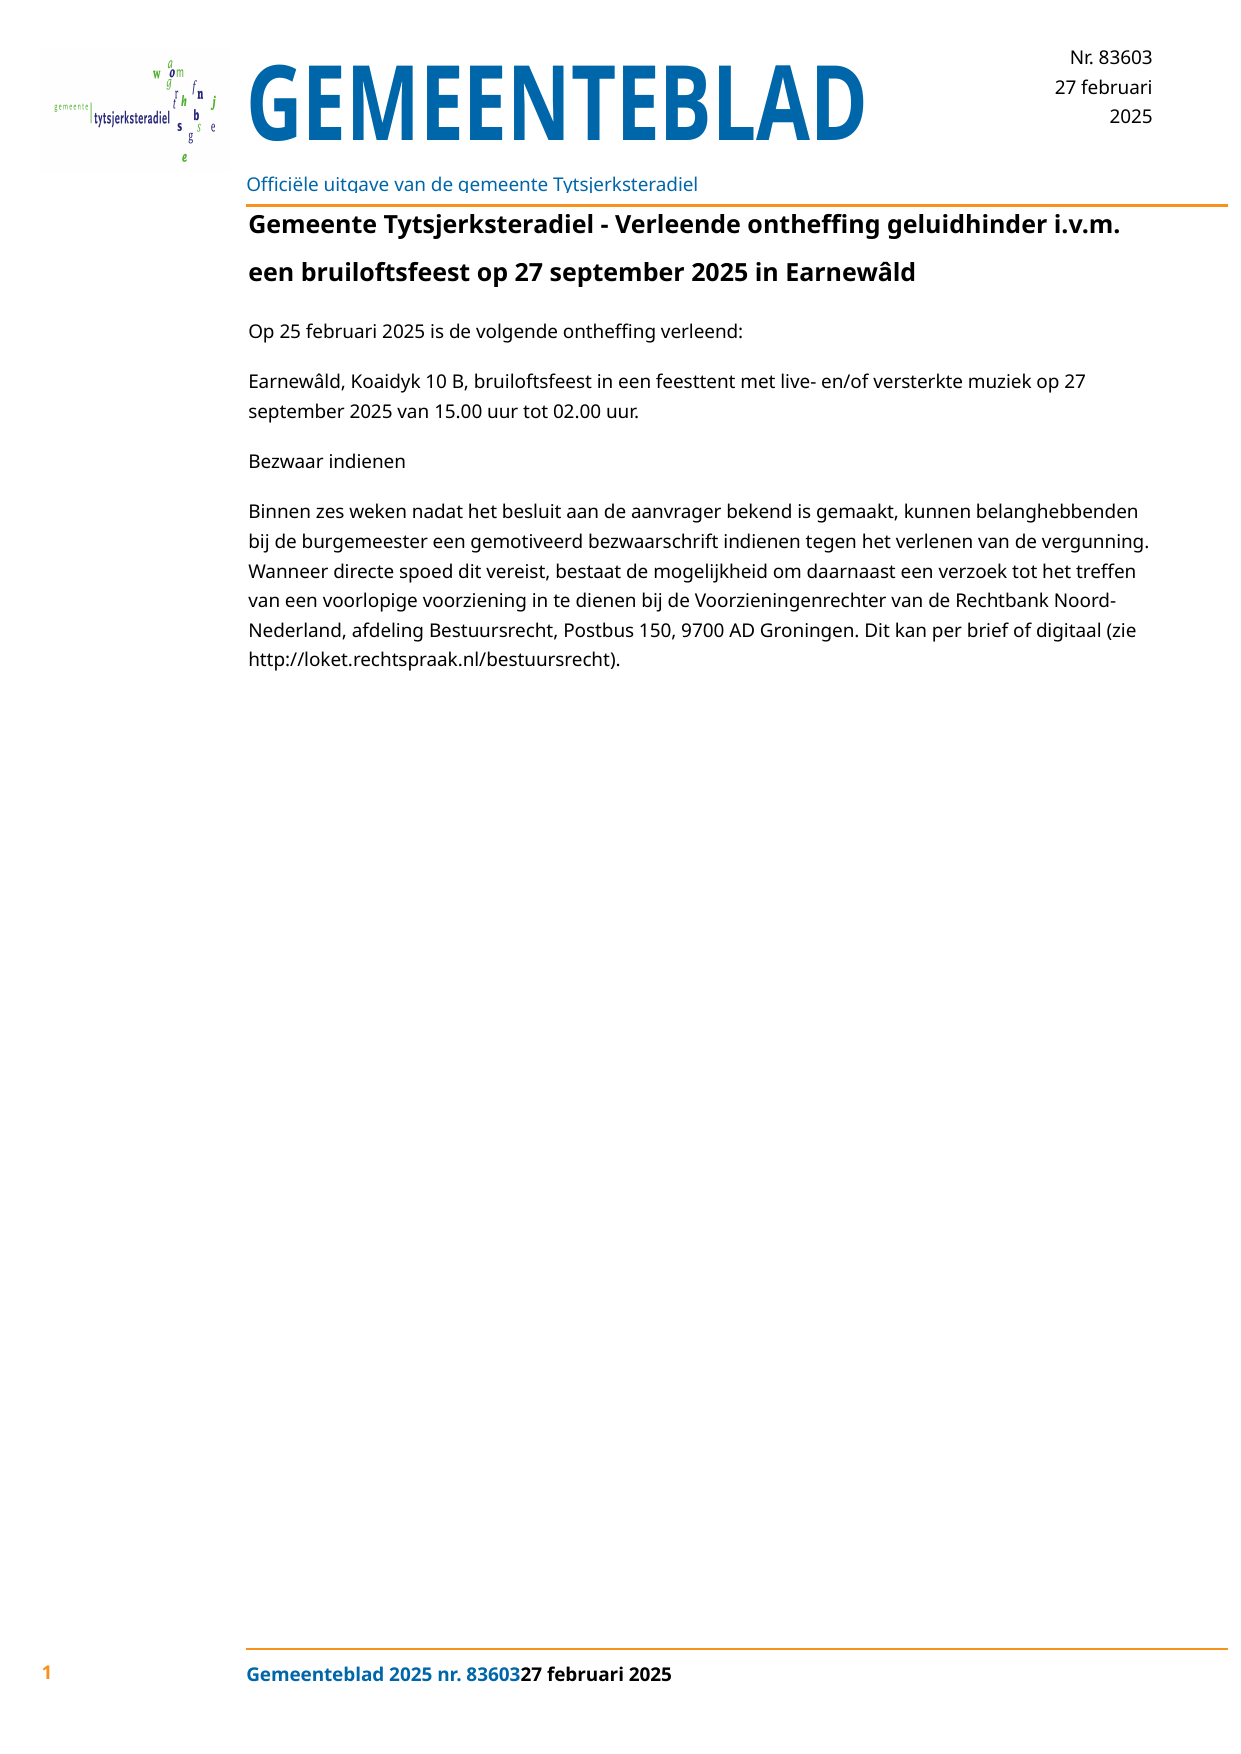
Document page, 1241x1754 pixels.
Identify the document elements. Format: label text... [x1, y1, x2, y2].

text Op 25 februari 2025 is de volgende ontheffing verleend: [248, 318, 1152, 344]
picture [41, 47, 231, 172]
text Gemeente Tytsjerksteradiel - Verleende ontheffing geluidhinder i.v.m. een bruiloftsfeest op 27 september 2025 in Earnewâld [248, 207, 1152, 288]
text Earnewâld, Koaidyk 10 B, bruiloftsfeest in een feesttent met live- en/of versterkte muziek op 27 september 2025 van 15.00 uur tot 02.00 uur. [248, 368, 1152, 424]
text Binnen zes weken nadat het besluit aan de aanvrager bekend is gemaakt, kunnen belanghebbenden bij de burgemeester een gemotiveerd bezwaarschrift indienen tegen het verlenen van de vergunning. Wanneer directe spoed dit vereist, bestaat de mogelijkheid om daarnaast een verzoek tot het treffen van een voorlopige voorziening in te dienen bij de Voorzieningenrechter van de Rechtbank Noord-Nederland, afdeling Bestuursrecht, Postbus 150, 9700 AD Groningen. Dit kan per brief of digitaal (zie http://loket.rechtspraak.nl/bestuursrecht). [248, 499, 1152, 672]
text Bezwaar indienen [248, 448, 1152, 474]
